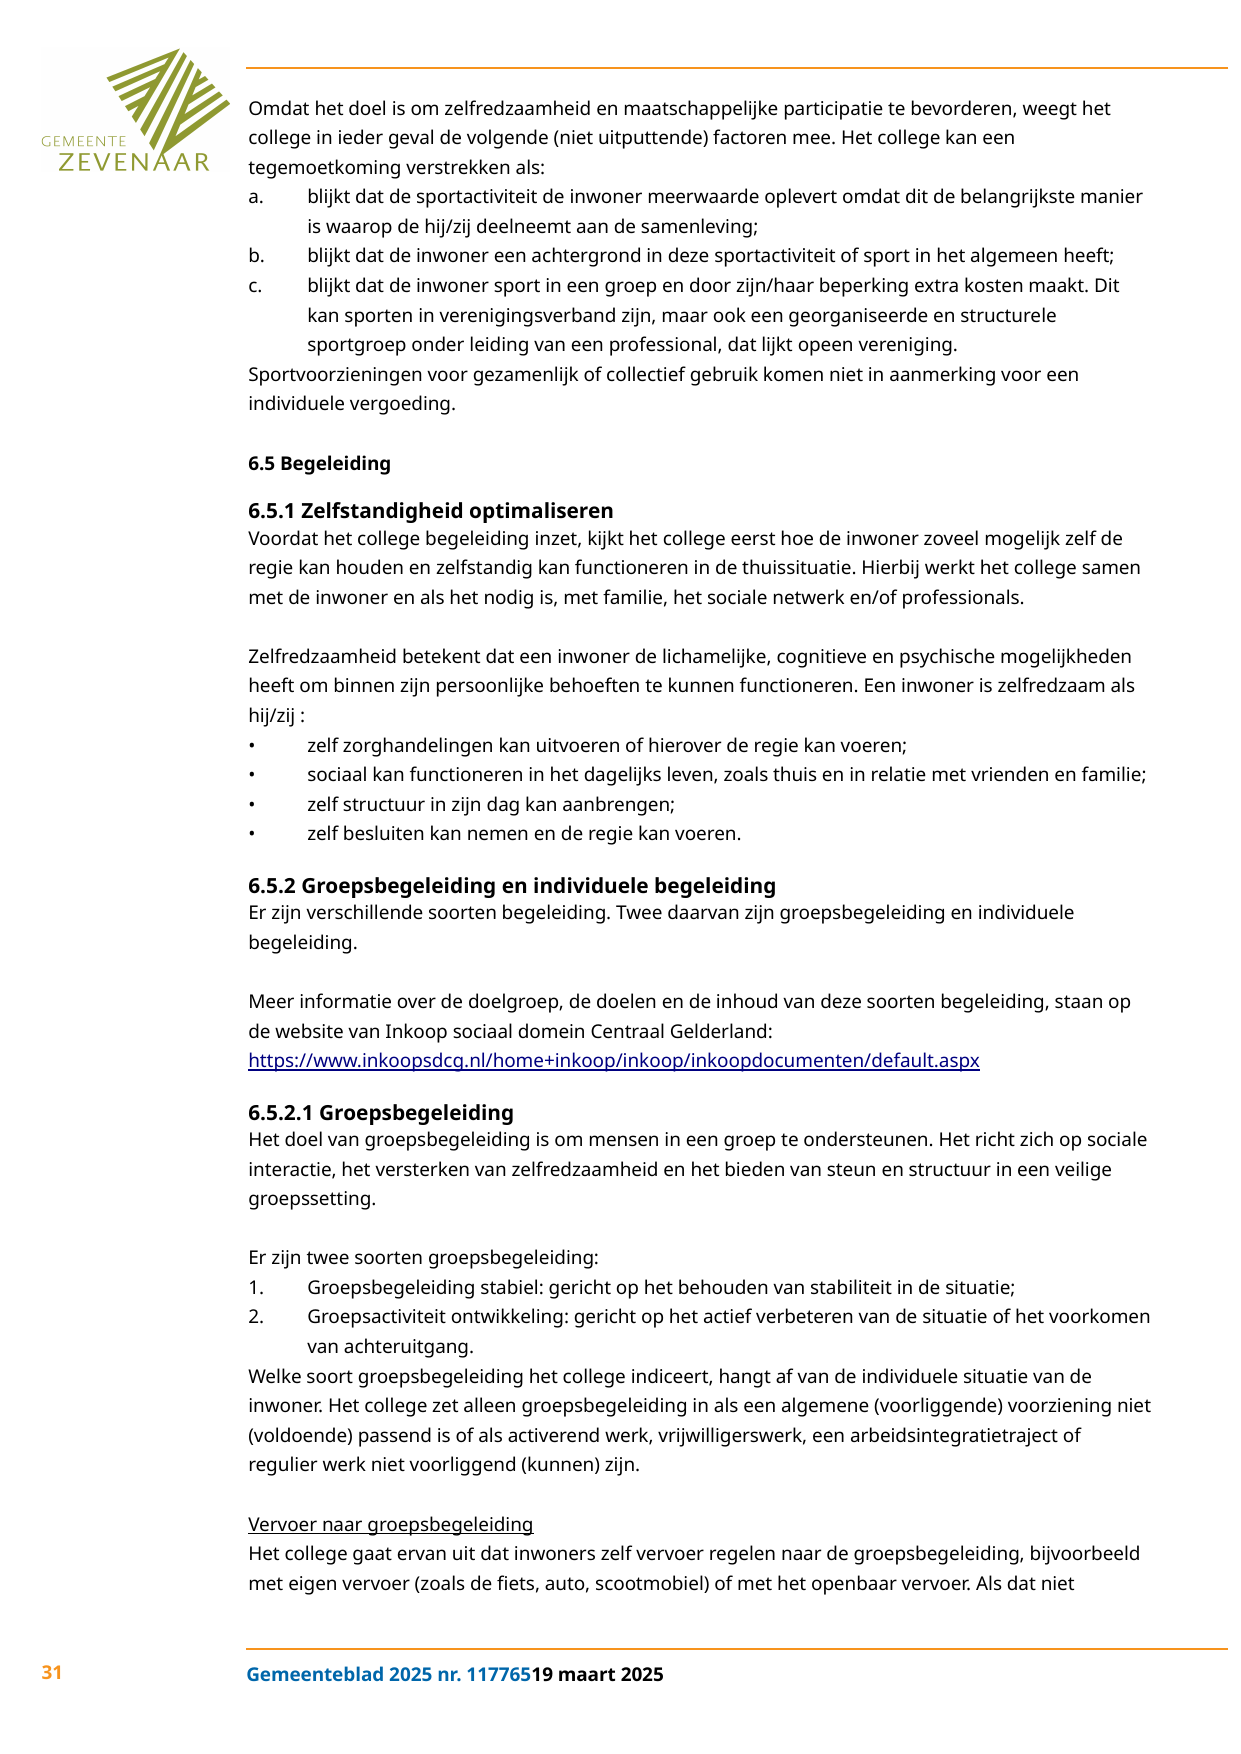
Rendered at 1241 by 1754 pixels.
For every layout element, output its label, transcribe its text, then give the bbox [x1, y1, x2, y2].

picture [41, 47, 231, 172]
text 6.5 Begeleiding [248, 450, 1152, 476]
list blijkt dat de inwoner een achtergrond in deze sportactiviteit of sport in het algemeen heeft; [248, 243, 1152, 268]
list Groepsbegeleiding stabiel: gericht op het behouden van stabiliteit in de situatie; [248, 1274, 1152, 1300]
list zelf structuur in zijn dag kan aanbrengen; [248, 791, 1152, 817]
text 6.5.1 Zelfstandigheid optimaliseren [248, 496, 1152, 525]
list blijkt dat de sportactiviteit de inwoner meerwaarde oplevert omdat dit de belangrijkste manier is waarop de hij/zij deelneemt aan de samenleving; [248, 183, 1152, 239]
list sociaal kan functioneren in het dagelijks leven, zoals thuis en in relatie met vrienden en familie; [248, 761, 1152, 787]
list zelf besluiten kan nemen en de regie kan voeren. [248, 821, 1152, 846]
text Welke soort groepsbegeleiding het college indiceert, hangt af van de individuele situatie van de inwoner. Het college zet alleen groepsbegeleiding in als een algemene (voorliggende) voorziening niet (voldoende) passend is of als activerend werk, vrijwilligerswerk, een arbeidsintegratietraject of regulier werk niet voorliggend (kunnen) zijn. [248, 1363, 1152, 1477]
text Er zijn verschillende soorten begeleiding. Twee daarvan zijn groepsbegeleiding en individuele begeleiding. [248, 899, 1152, 955]
text Er zijn twee soorten groepsbegeleiding: [248, 1244, 1152, 1270]
text Vervoer naar groepsbegeleiding [248, 1511, 1152, 1537]
text Voordat het college begeleiding inzet, kijkt het college eerst hoe de inwoner zoveel mogelijk zelf de regie kan houden en zelfstandig kan functioneren in de thuissituatie. Hierbij werkt het college samen met de inwoner en als het nodig is, met familie, het sociale netwerk en/of professionals. [248, 525, 1152, 610]
text Het doel van groepsbegeleiding is om mensen in een groep te ondersteunen. Het richt zich op sociale interactie, het versterken van zelfredzaamheid en het bieden van steun en structuur in een veilige groepssetting. [248, 1126, 1152, 1211]
list blijkt dat de inwoner sport in een groep en door zijn/haar beperking extra kosten maakt. Dit kan sporten in verenigingsverband zijn, maar ook een georganiseerde en structurele sportgroep onder leiding van een professional, dat lijkt opeen vereniging. [248, 272, 1152, 357]
text Omdat het doel is om zelfredzaamheid en maatschappelijke participatie te bevorderen, weegt het college in ieder geval de volgende (niet uitputtende) factoren mee. Het college kan een tegemoetkoming verstrekken als: [248, 95, 1152, 180]
list Groepsactiviteit ontwikkeling: gericht op het actief verbeteren van de situatie of het voorkomen van achteruitgang. [248, 1304, 1152, 1359]
text Het college gaat ervan uit dat inwoners zelf vervoer regelen naar de groepsbegeleiding, bijvoorbeeld met eigen vervoer (zoals de fiets, auto, scootmobiel) of met het openbaar vervoer. Als dat niet [248, 1540, 1152, 1596]
list zelf zorghandelingen kan uitvoeren of hierover de regie kan voeren; [248, 732, 1152, 758]
text 6.5.2 Groepsbegeleiding en individuele begeleiding [248, 871, 1152, 899]
text Sportvoorzieningen voor gezamenlijk of collectief gebruik komen niet in aanmerking voor een individuele vergoeding. [248, 361, 1152, 416]
text Meer informatie over de doelgroep, de doelen en de inhoud van deze soorten begeleiding, staan op de website van Inkoop sociaal domein Centraal Gelderland: https://www.inkoopsdcg.nl/home+inkoop/inkoop/inkoopdocumenten/default.aspx [248, 988, 1152, 1073]
text 6.5.2.1 Groepsbegeleiding [248, 1098, 1152, 1126]
text Zelfredzaamheid betekent dat een inwoner de lichamelijke, cognitieve en psychische mogelijkheden heeft om binnen zijn persoonlijke behoeften te kunnen functioneren. Een inwoner is zelfredzaam als hij/zij : [248, 643, 1152, 728]
